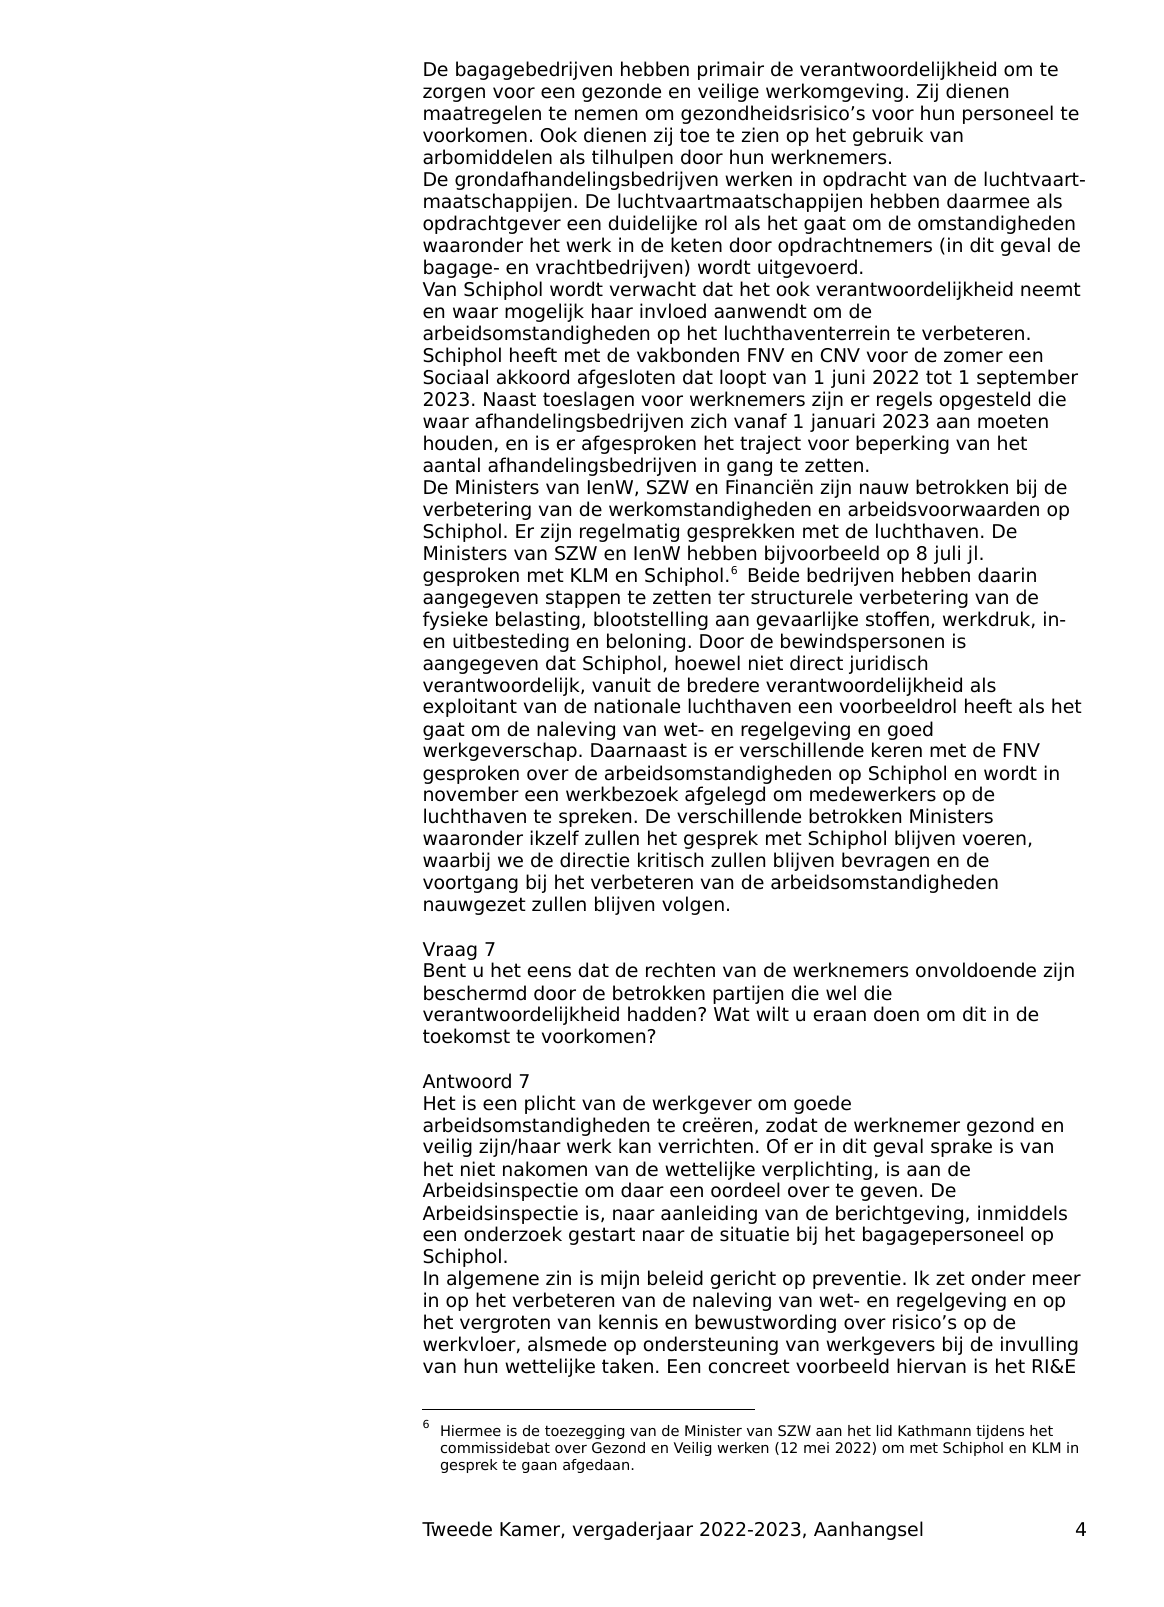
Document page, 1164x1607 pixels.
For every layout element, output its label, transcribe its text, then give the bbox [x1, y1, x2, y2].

text Antwoord 7 [422, 1071, 1087, 1092]
text Het is een plicht van de werkgever om goede arbeidsomstandigheden te creëren, zodat de werknemer gezond en veilig zijn/haar werk kan verrichten. Of er in dit geval sprake is van het niet nakomen van de wettelijke verplichting, is aan de Arbeidsinspectie om daar een oordeel over te geven. De Arbeidsinspectie is, naar aanleiding van de berichtgeving, inmiddels een onderzoek gestart naar de situatie bij het bagagepersoneel op Schiphol. [422, 1092, 1087, 1268]
text De bagagebedrijven hebben primair de verantwoordelijkheid om te zorgen voor een gezonde en veilige werkomgeving. Zij dienen maatregelen te nemen om gezondheidsrisico’s voor hun personeel te voorkomen. Ook dienen zij toe te zien op het gebruik van arbomiddelen als tilhulpen door hun werknemers. [422, 59, 1087, 169]
text In algemene zin is mijn beleid gericht op preventie. Ik zet onder meer in op het verbeteren van de naleving van wet- en regelgeving en op het vergroten van kennis en bewustwording over risico’s op de werkvloer, alsmede op ondersteuning van werkgevers bij de invulling van hun wettelijke taken. Een concreet voorbeeld hiervan is het RI&E [422, 1268, 1087, 1378]
text Van Schiphol wordt verwacht dat het ook verantwoordelijkheid neemt en waar mogelijk haar invloed aanwendt om de arbeidsomstandigheden op het luchthaventerrein te verbeteren. Schiphol heeft met de vakbonden FNV en CNV voor de zomer een Sociaal akkoord afgesloten dat loopt van 1 juni 2022 tot 1 september 2023. Naast toeslagen voor werknemers zijn er regels opgesteld die waar afhandelingsbedrijven zich vanaf 1 januari 2023 aan moeten houden, en is er afgesproken het traject voor beperking van het aantal afhandelingsbedrijven in gang te zetten. [422, 279, 1087, 477]
text Hiermee is de toezegging van de Minister van SZW aan het lid Kathmann tijdens het commissidebat over Gezond en Veilig werken (12 mei 2022) om met Schiphol en KLM in gesprek te gaan afgedaan. [422, 1418, 1087, 1474]
text Bent u het eens dat de rechten van de werknemers onvoldoende zijn beschermd door de betrokken partijen die wel die verantwoordelijkheid hadden? Wat wilt u eraan doen om dit in de toekomst te voorkomen? [422, 960, 1087, 1048]
text De Ministers van IenW, SZW en Financiën zijn nauw betrokken bij de verbetering van de werkomstandigheden en arbeidsvoorwaarden op Schiphol. Er zijn regelmatig gesprekken met de luchthaven. De Ministers van SZW en IenW hebben bijvoorbeeld op 8 juli jl. gesproken met KLM en Schiphol. Beide bedrijven hebben daarin aangegeven stappen te zetten ter structurele verbetering van de fysieke belasting, blootstelling aan gevaarlijke stoffen, werkdruk, in- en uitbesteding en beloning. Door de bewindspersonen is aangegeven dat Schiphol, hoewel niet direct juridisch verantwoordelijk, vanuit de bredere verantwoordelijkheid als exploitant van de nationale luchthaven een voorbeeldrol heeft als het gaat om de naleving van wet- en regelgeving en goed werkgeverschap. Daarnaast is er verschillende keren met de FNV gesproken over de arbeidsomstandigheden op Schiphol en wordt in november een werkbezoek afgelegd om medewerkers op de luchthaven te spreken. De verschillende betrokken Ministers waaronder ikzelf zullen het gesprek met Schiphol blijven voeren, waarbij we de directie kritisch zullen blijven bevragen en de voortgang bij het verbeteren van de arbeidsomstandigheden nauwgezet zullen blijven volgen. [422, 477, 1087, 916]
text De grondafhandelingsbedrijven werken in opdracht van de luchtvaart-maatschappijen. De luchtvaartmaatschappijen hebben daarmee als opdrachtgever een duidelijke rol als het gaat om de omstandigheden waaronder het werk in de keten door opdrachtnemers (in dit geval de bagage- en vrachtbedrijven) wordt uitgevoerd. [422, 169, 1087, 279]
text Vraag 7 [422, 938, 1087, 960]
